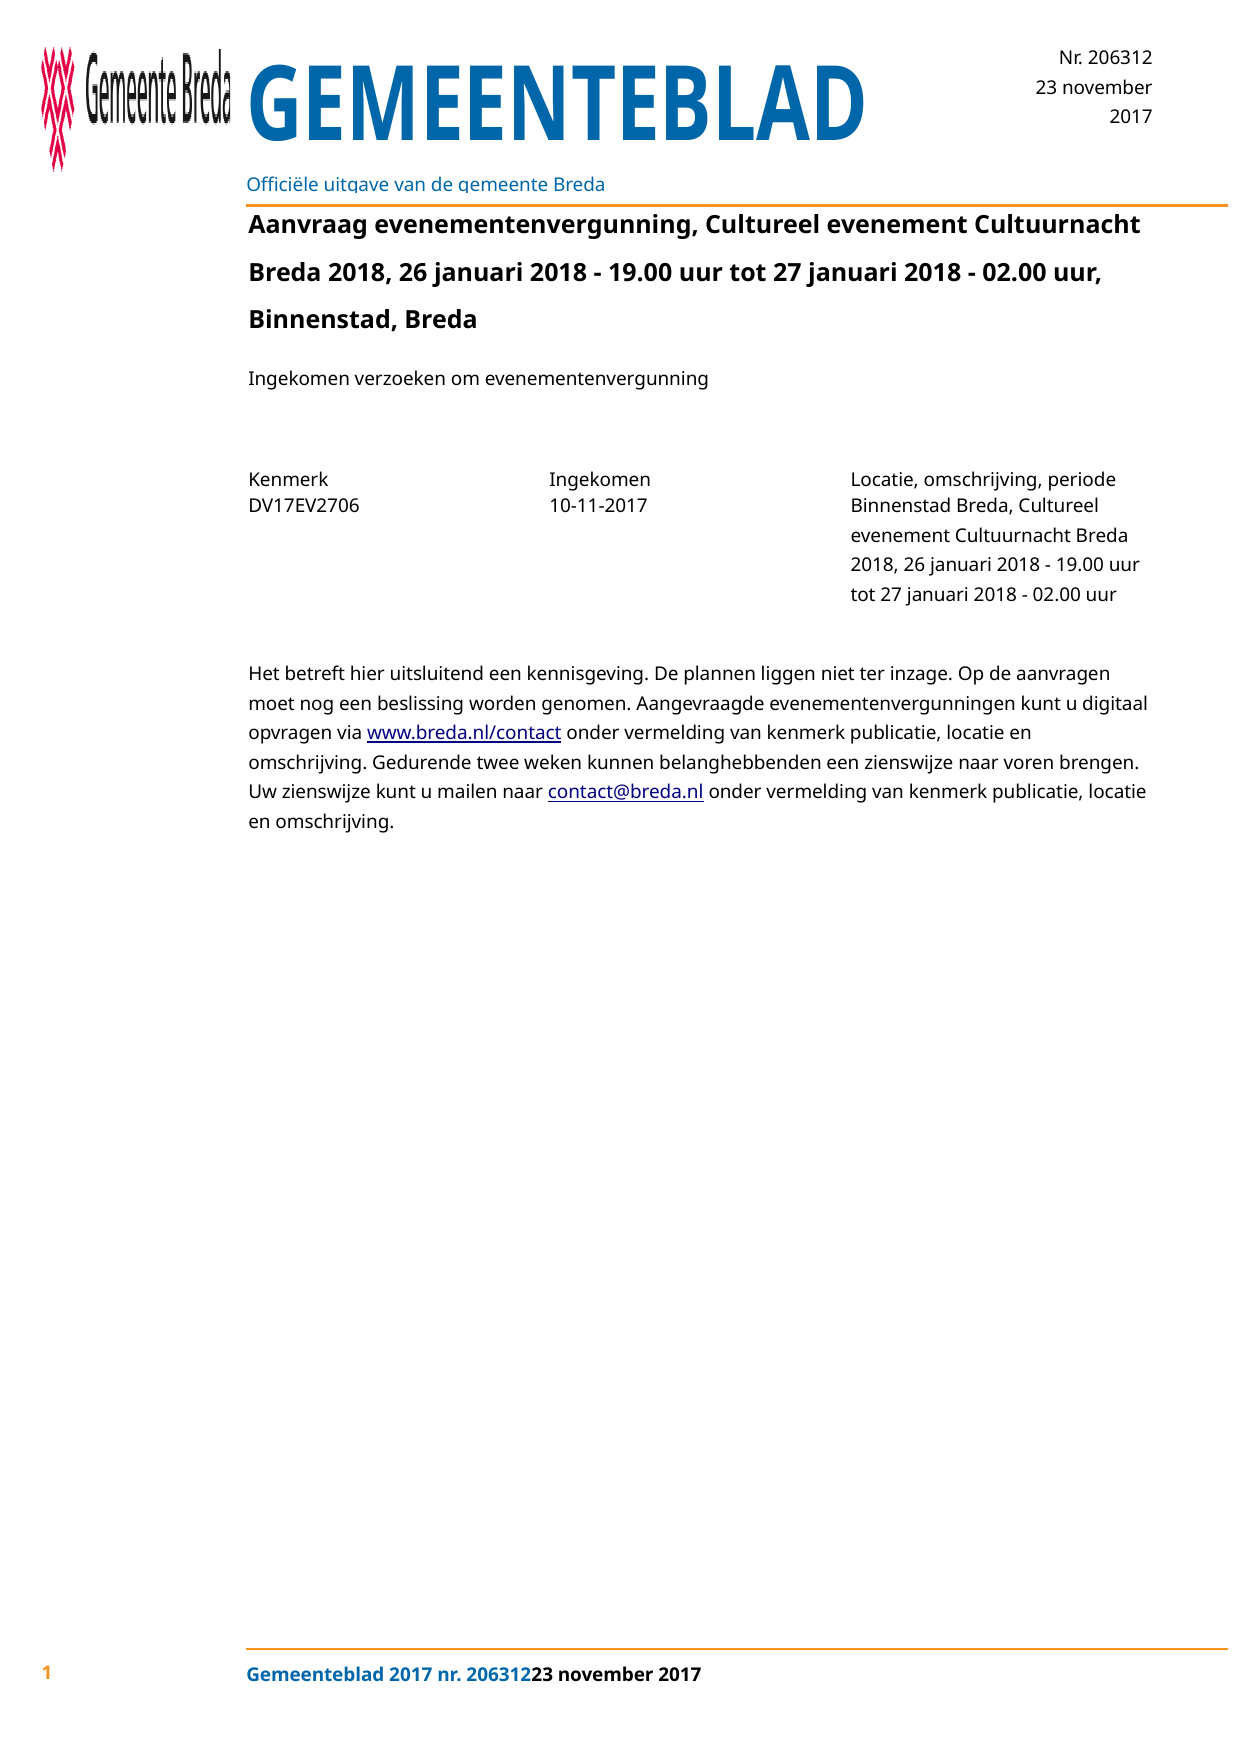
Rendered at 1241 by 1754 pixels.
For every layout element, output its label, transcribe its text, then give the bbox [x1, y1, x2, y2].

table_header Ingekomen [549, 466, 850, 492]
table_header Kenmerk [248, 466, 549, 492]
table_cell 10-11-2017 [549, 492, 850, 607]
text Aanvraag evenementenvergunning, Cultureel evenement Cultuurnacht Breda 2018, 26 januari 2018 - 19.00 uur tot 27 januari 2018 - 02.00 uur, Binnenstad, Breda [248, 207, 1152, 336]
table_header Locatie, omschrijving, periode [850, 466, 1152, 492]
picture [41, 47, 231, 172]
text Ingekomen verzoeken om evenementenvergunning [248, 366, 1152, 391]
text Het betreft hier uitsluitend een kennisgeving. De plannen liggen niet ter inzage. Op de aanvragen moet nog een beslissing worden genomen. Aangevraagde evenementenvergunningen kunt u digitaal opvragen via www.breda.nl/contact onder vermelding van kenmerk publicatie, locatie en omschrijving. Gedurende twee weken kunnen belanghebbenden een zienswijze naar voren brengen. Uw zienswijze kunt u mailen naar contact@breda.nl onder vermelding van kenmerk publicatie, locatie en omschrijving. [248, 660, 1152, 834]
table_cell Binnenstad Breda, Cultureel evenement Cultuurnacht Breda 2018, 26 januari 2018 - 19.00 uur tot 27 januari 2018 - 02.00 uur [850, 492, 1152, 607]
table_cell DV17EV2706 [248, 492, 549, 607]
